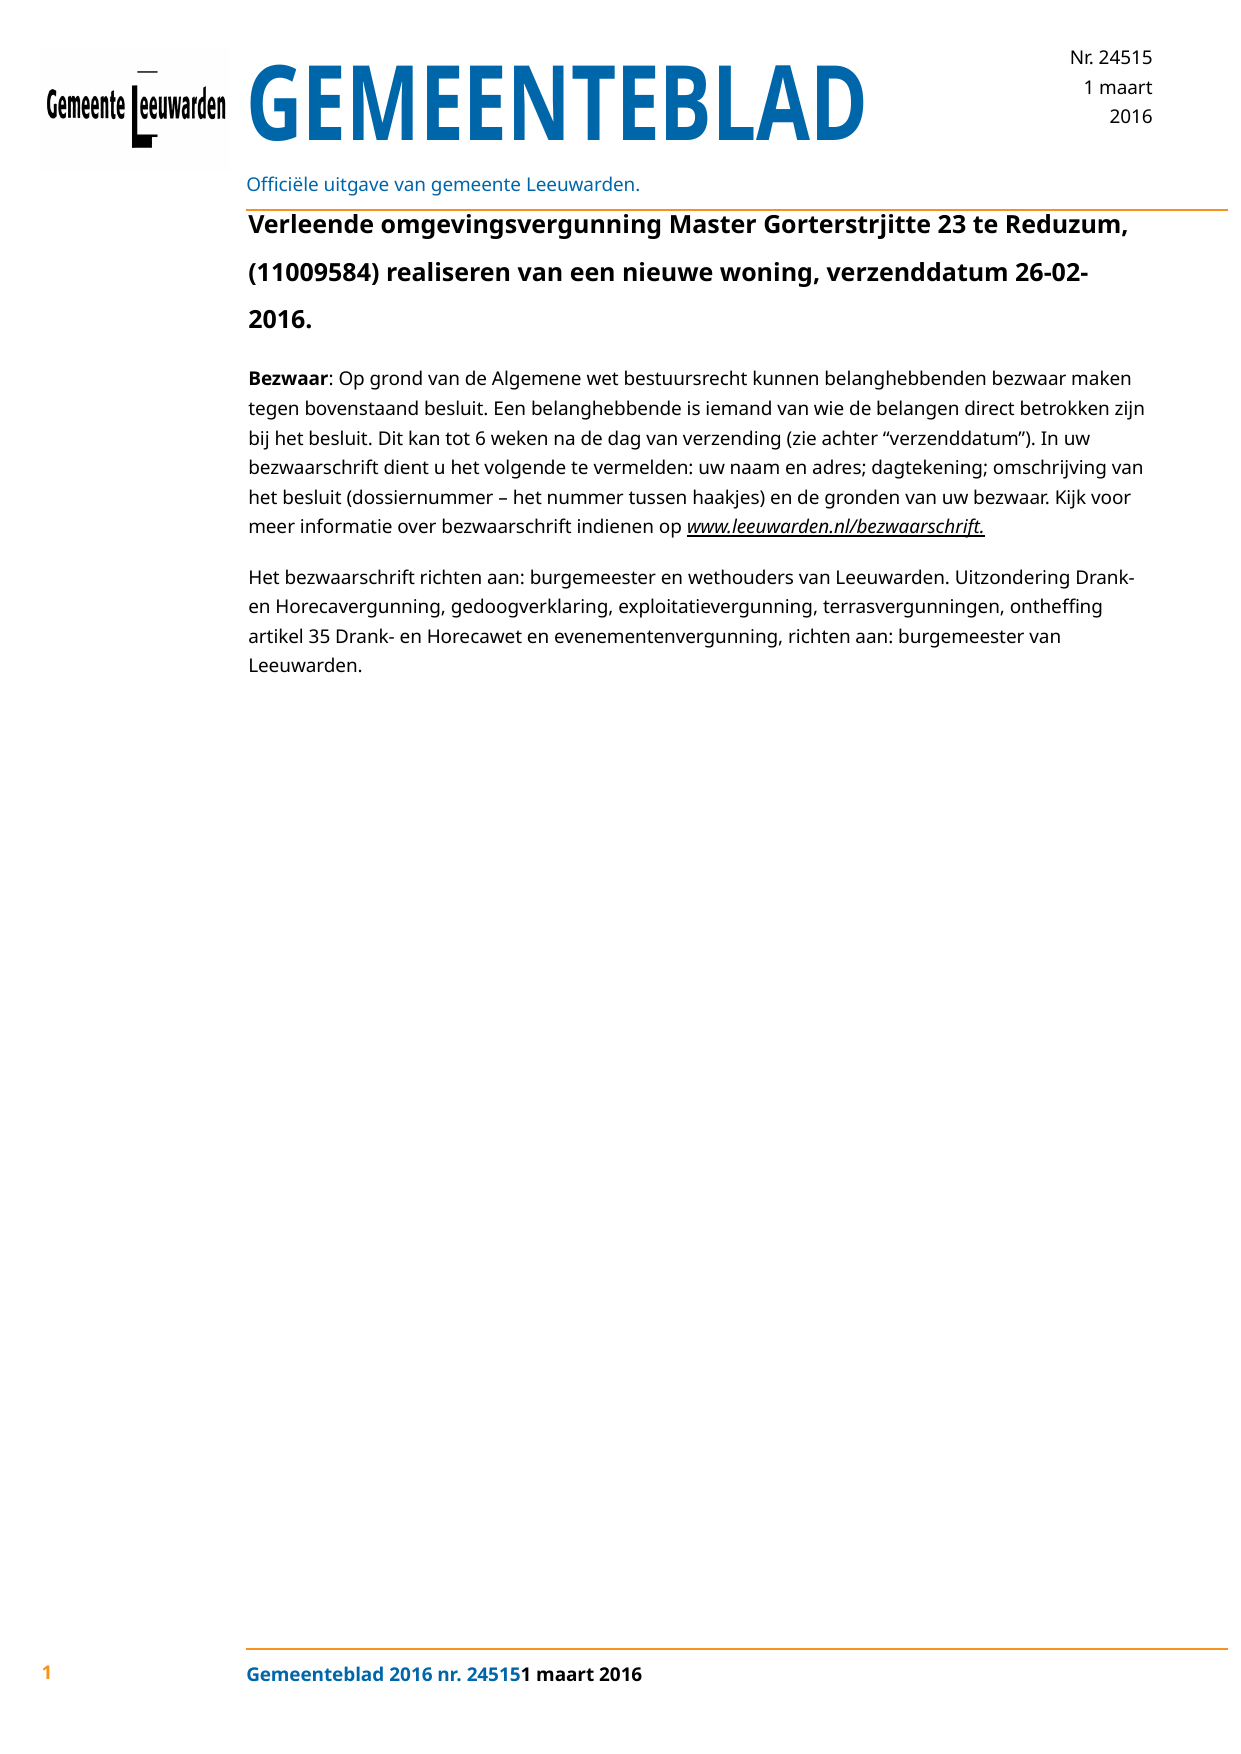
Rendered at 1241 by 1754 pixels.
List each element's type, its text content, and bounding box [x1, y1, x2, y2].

picture [41, 47, 231, 172]
text Het bezwaarschrift richten aan: burgemeester en wethouders van Leeuwarden. Uitzondering Drank- en Horecavergunning, gedoogverklaring, exploitatievergunning, terrasvergunningen, ontheffing artikel 35 Drank- en Horecawet en evenementenvergunning, richten aan: burgemeester van Leeuwarden. [248, 564, 1152, 678]
text Bezwaar: Op grond van de Algemene wet bestuursrecht kunnen belanghebbenden bezwaar maken tegen bovenstaand besluit. Een belanghebbende is iemand van wie de belangen direct betrokken zijn bij het besluit. Dit kan tot 6 weken na de dag van verzending (zie achter “verzenddatum”). In uw bezwaarschrift dient u het volgende te vermelden: uw naam en adres; dagtekening; omschrijving van het besluit (dossiernummer – het nummer tussen haakjes) en de gronden van uw bezwaar. Kijk voor meer informatie over bezwaarschrift indienen op www.leeuwarden.nl/bezwaarschrift. [248, 366, 1152, 539]
text Verleende omgevingsvergunning Master Gorterstrjitte 23 te Reduzum, (11009584) realiseren van een nieuwe woning, verzenddatum 26-02-2016. [248, 211, 1152, 336]
